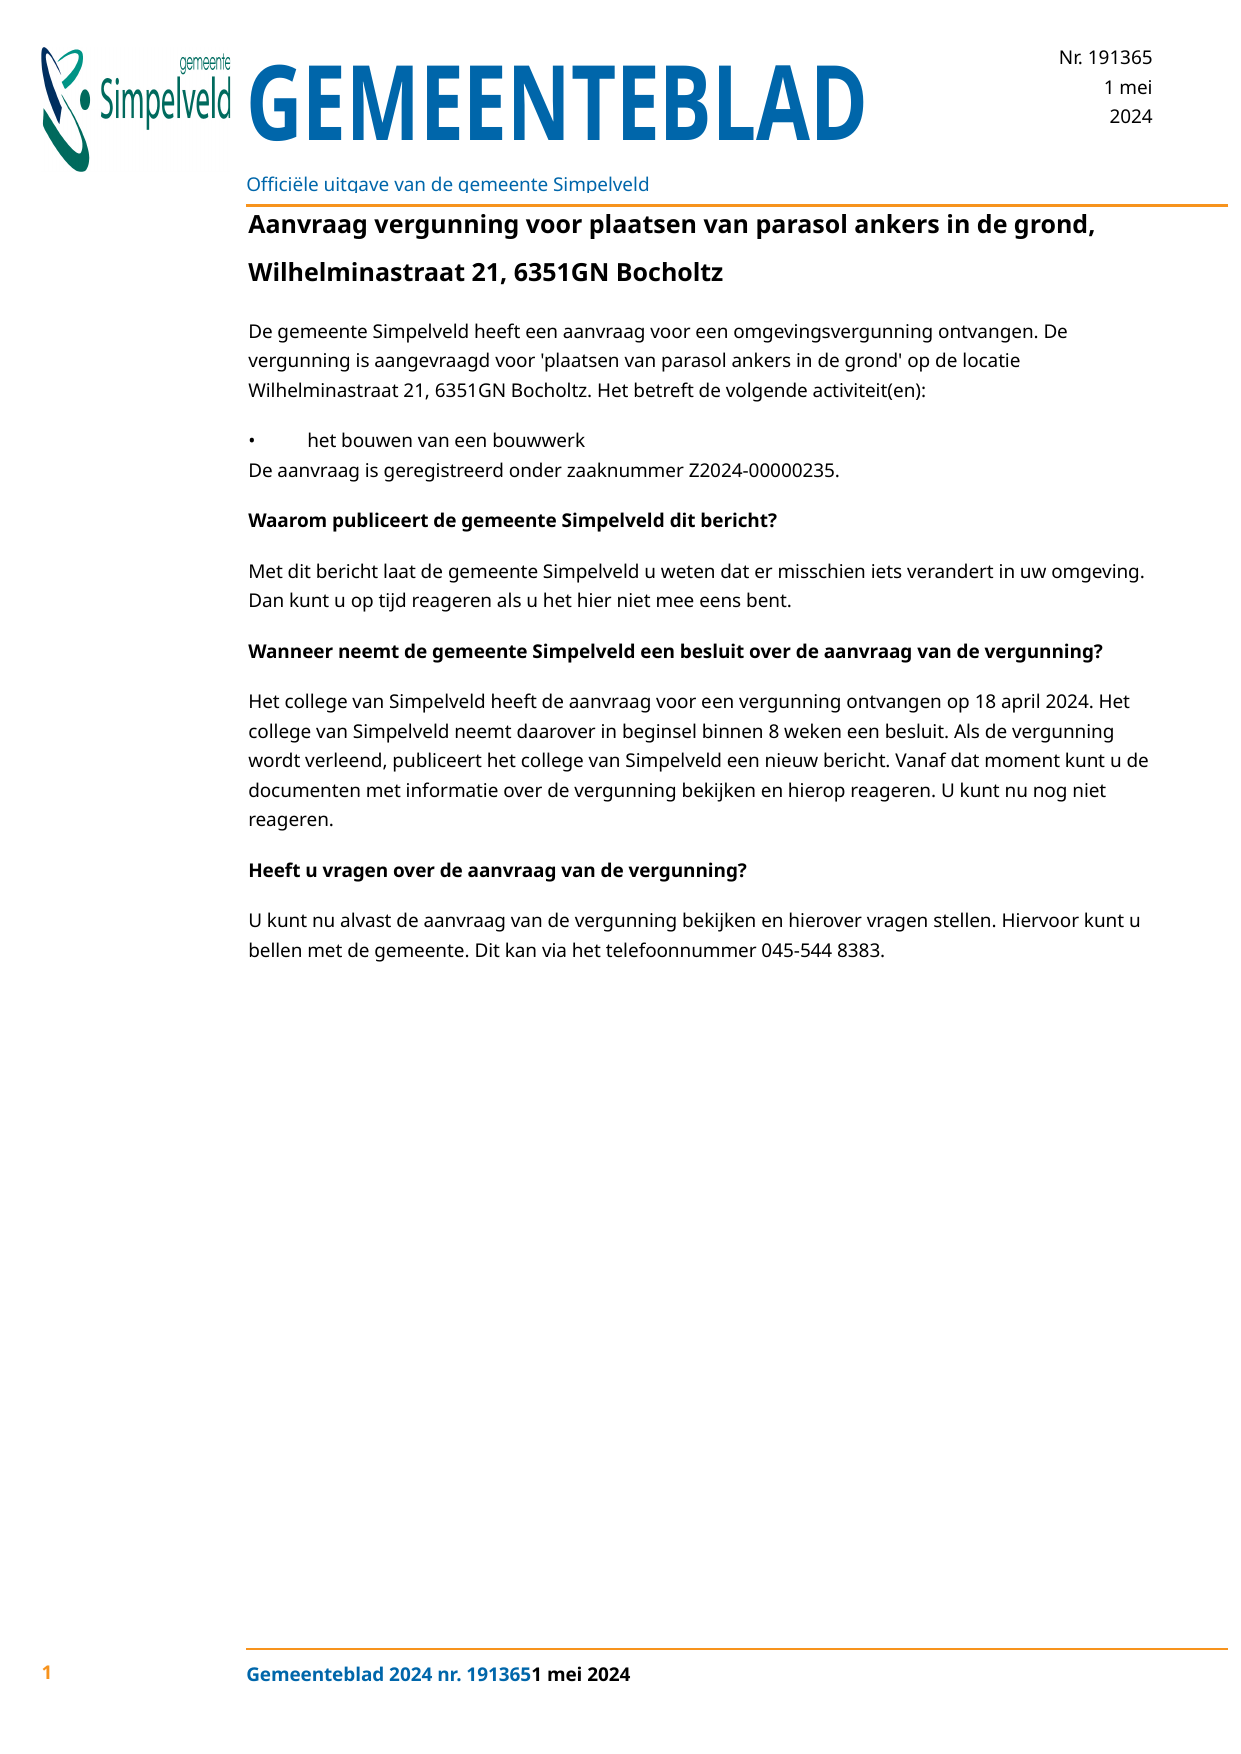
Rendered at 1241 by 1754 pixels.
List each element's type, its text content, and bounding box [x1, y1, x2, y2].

picture [41, 47, 231, 172]
text Wanneer neemt de gemeente Simpelveld een besluit over de aanvraag van de vergunning? [248, 638, 1152, 664]
list het bouwen van een bouwwerk [248, 427, 1152, 453]
text De aanvraag is geregistreerd onder zaaknummer Z2024-00000235. [248, 457, 1152, 483]
text De gemeente Simpelveld heeft een aanvraag voor een omgevingsvergunning ontvangen. De vergunning is aangevraagd voor 'plaatsen van parasol ankers in de grond' op de locatie Wilhelminastraat 21, 6351GN Bocholtz. Het betreft de volgende activiteit(en): [248, 318, 1152, 403]
text Met dit bericht laat de gemeente Simpelveld u weten dat er misschien iets verandert in uw omgeving. Dan kunt u op tijd reageren als u het hier niet mee eens bent. [248, 558, 1152, 613]
text Aanvraag vergunning voor plaatsen van parasol ankers in de grond, Wilhelminastraat 21, 6351GN Bocholtz [248, 207, 1152, 288]
text Heeft u vragen over de aanvraag van de vergunning? [248, 857, 1152, 883]
text U kunt nu alvast de aanvraag van de vergunning bekijken en hierover vragen stellen. Hiervoor kunt u bellen met de gemeente. Dit kan via het telefoonnummer 045-544 8383. [248, 907, 1152, 963]
text Het college van Simpelveld heeft de aanvraag voor een vergunning ontvangen op 18 april 2024. Het college van Simpelveld neemt daarover in beginsel binnen 8 weken een besluit. Als de vergunning wordt verleend, publiceert het college van Simpelveld een nieuw bericht. Vanaf dat moment kunt u de documenten met informatie over de vergunning bekijken en hierop reageren. U kunt nu nog niet reageren. [248, 688, 1152, 832]
text Waarom publiceert de gemeente Simpelveld dit bericht? [248, 507, 1152, 533]
